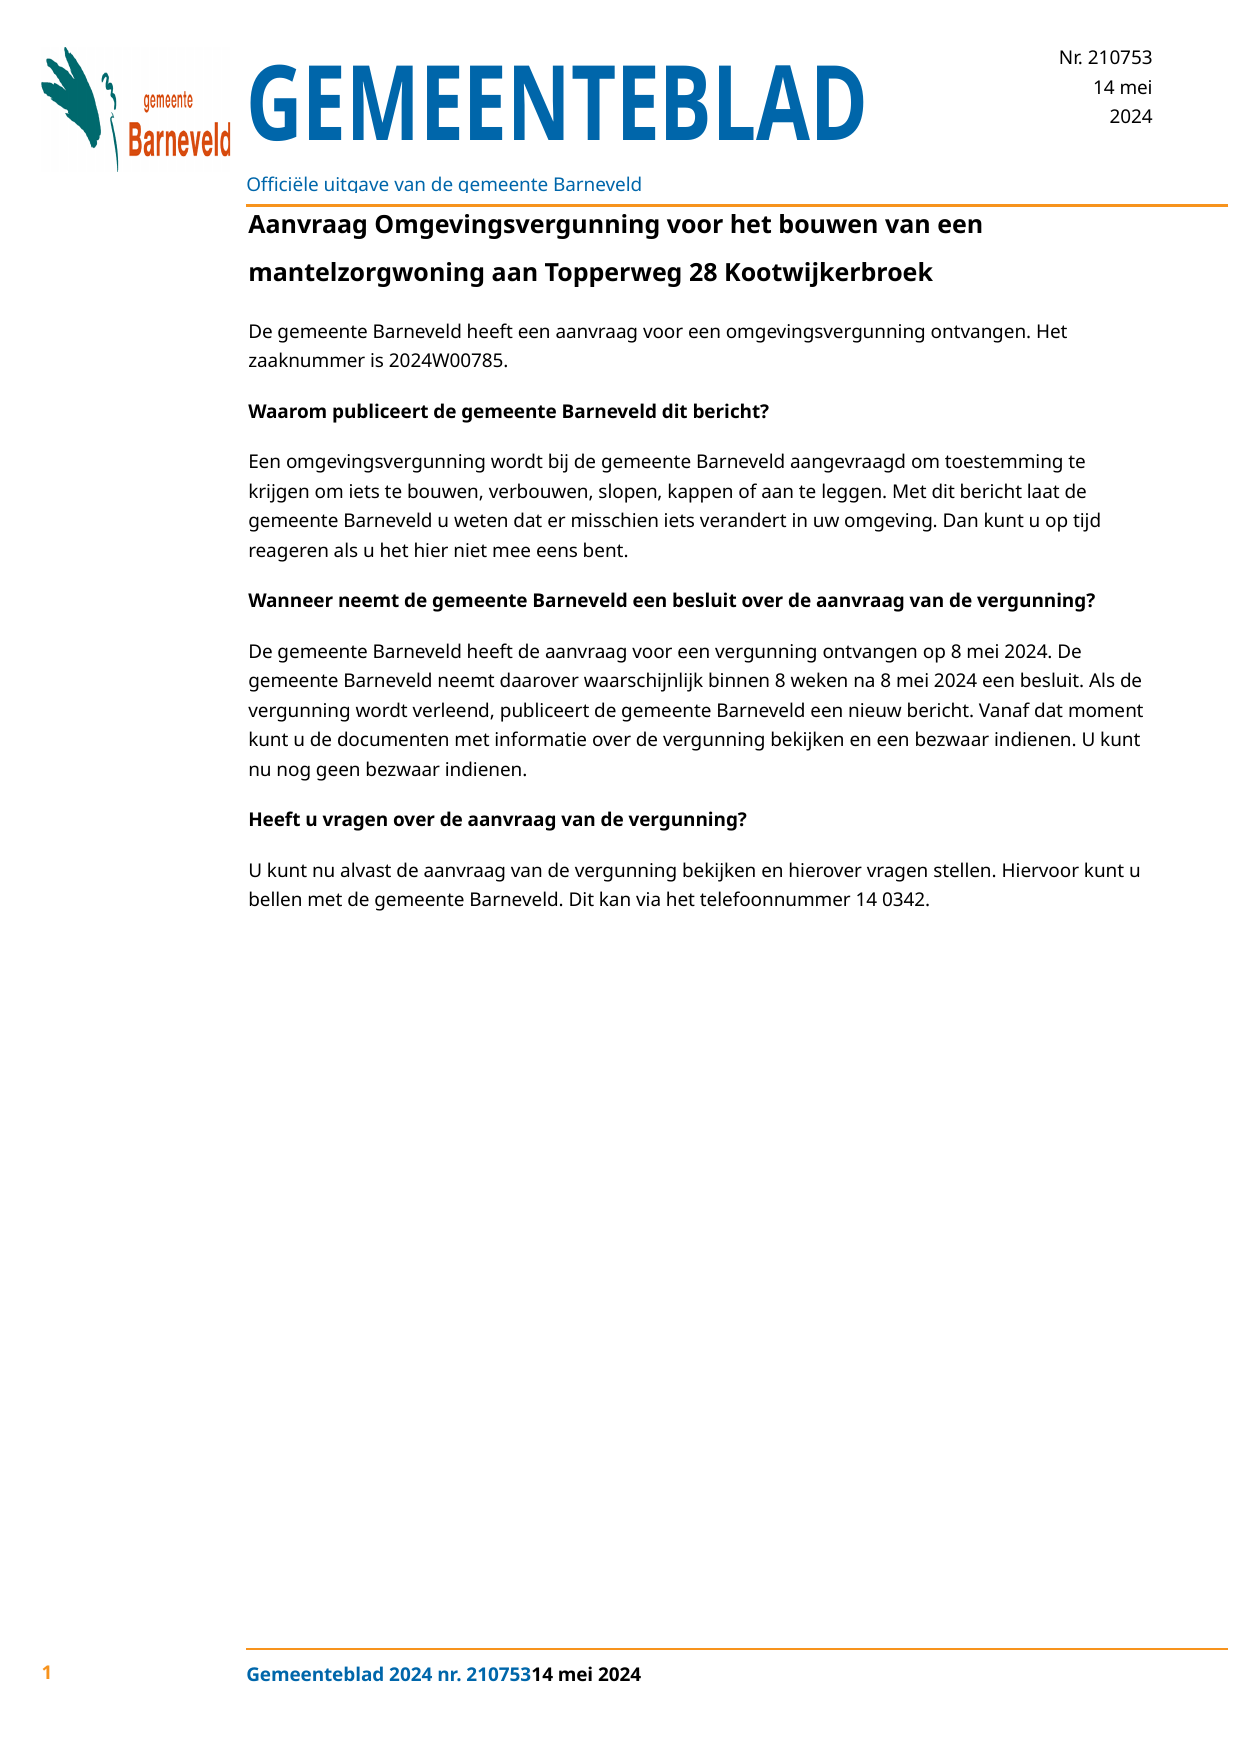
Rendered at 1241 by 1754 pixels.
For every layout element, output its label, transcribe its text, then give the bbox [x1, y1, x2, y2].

text De gemeente Barneveld heeft de aanvraag voor een vergunning ontvangen op 8 mei 2024. De gemeente Barneveld neemt daarover waarschijnlijk binnen 8 weken na 8 mei 2024 een besluit. Als de vergunning wordt verleend, publiceert de gemeente Barneveld een nieuw bericht. Vanaf dat moment kunt u de documenten met informatie over de vergunning bekijken en een bezwaar indienen. U kunt nu nog geen bezwaar indienen. [248, 638, 1152, 782]
text Wanneer neemt de gemeente Barneveld een besluit over de aanvraag van de vergunning? [248, 587, 1152, 613]
text Waarom publiceert de gemeente Barneveld dit bericht? [248, 398, 1152, 424]
text Een omgevingsvergunning wordt bij de gemeente Barneveld aangevraagd om toestemming te krijgen om iets te bouwen, verbouwen, slopen, kappen of aan te leggen. Met dit bericht laat de gemeente Barneveld u weten dat er misschien iets verandert in uw omgeving. Dan kunt u op tijd reageren als u het hier niet mee eens bent. [248, 448, 1152, 563]
text Heeft u vragen over de aanvraag van de vergunning? [248, 807, 1152, 832]
picture [41, 47, 231, 172]
text Aanvraag Omgevingsvergunning voor het bouwen van een mantelzorgwoning aan Topperweg 28 Kootwijkerbroek [248, 207, 1152, 288]
text U kunt nu alvast de aanvraag van de vergunning bekijken en hierover vragen stellen. Hiervoor kunt u bellen met de gemeente Barneveld. Dit kan via het telefoonnummer 14 0342. [248, 857, 1152, 912]
text De gemeente Barneveld heeft een aanvraag voor een omgevingsvergunning ontvangen. Het zaaknummer is 2024W00785. [248, 318, 1152, 373]
